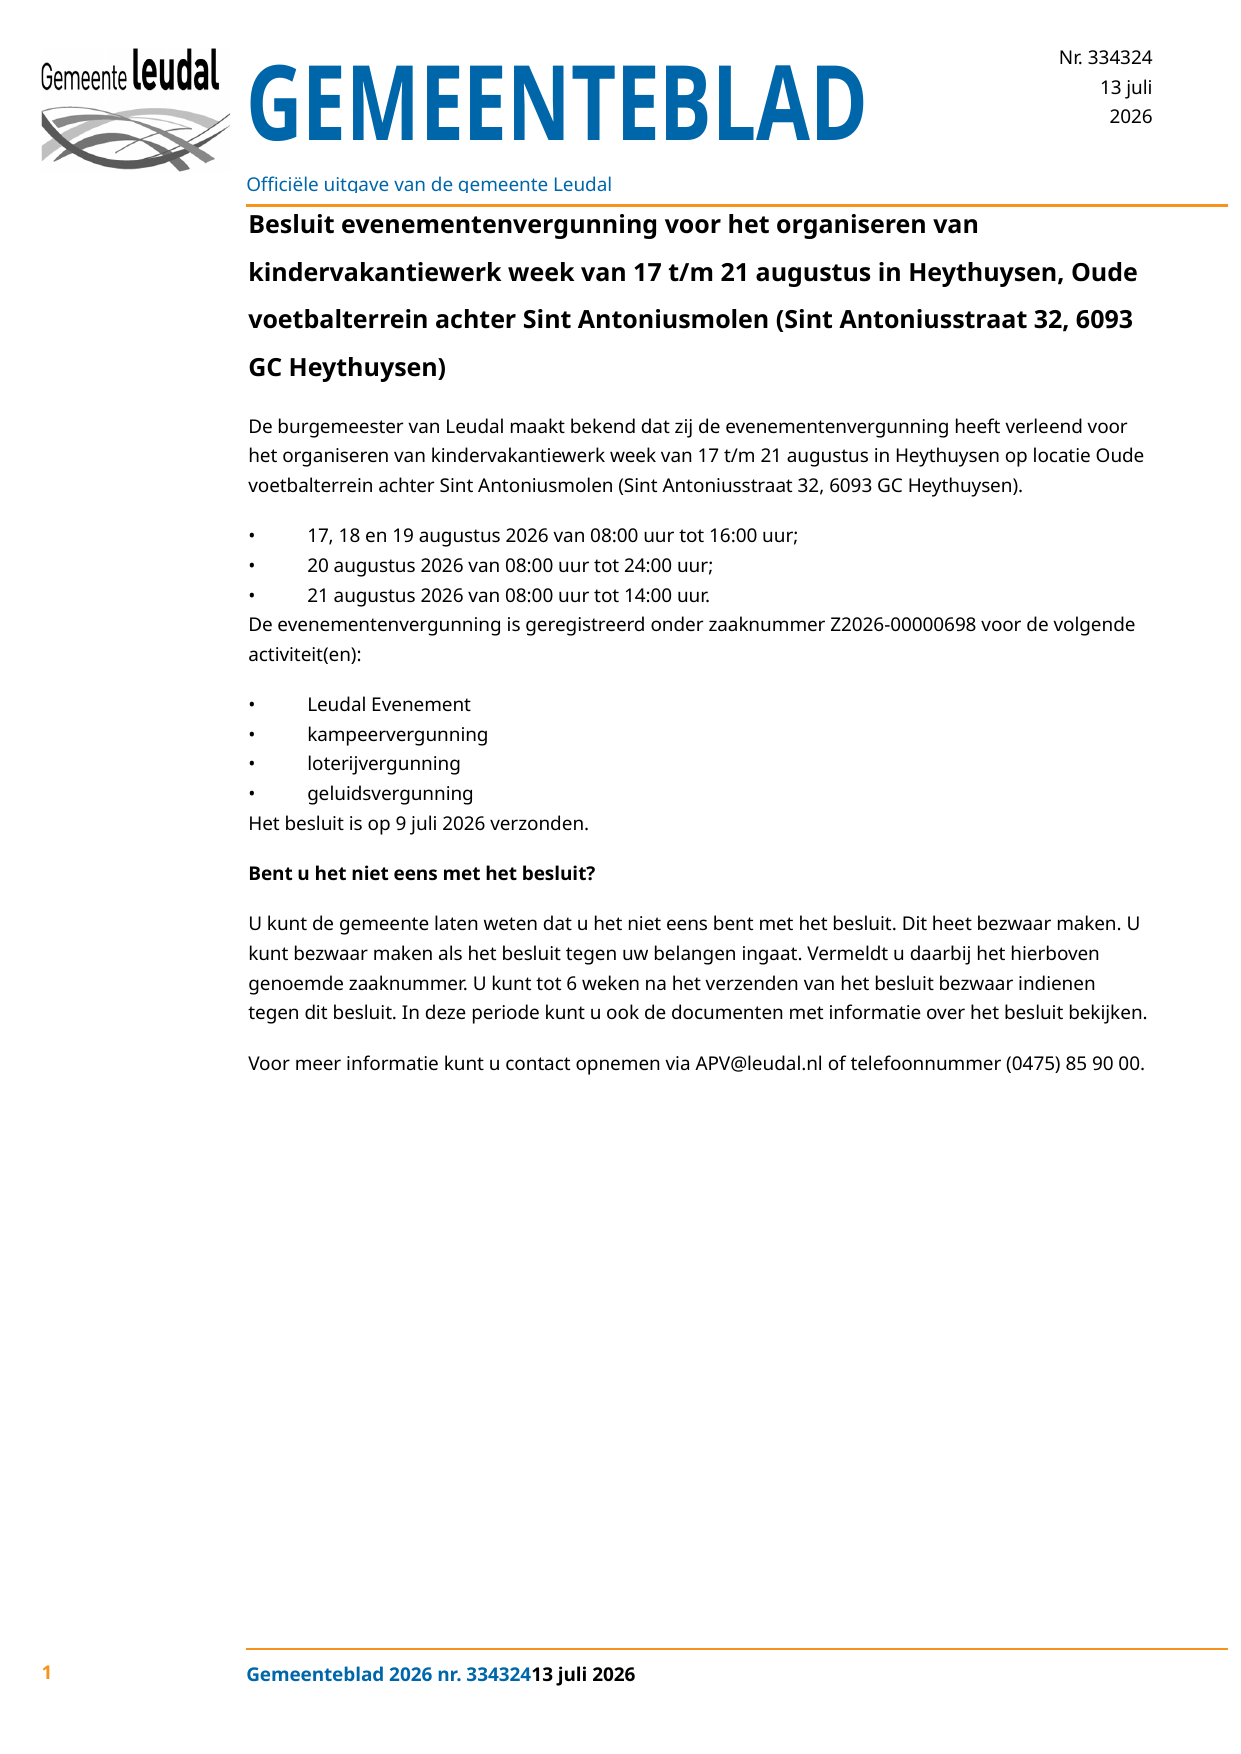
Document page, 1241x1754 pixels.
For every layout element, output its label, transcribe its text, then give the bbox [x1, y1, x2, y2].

list Leudal Evenement [248, 691, 1152, 717]
list 17, 18 en 19 augustus 2026 van 08:00 uur tot 16:00 uur; [248, 523, 1152, 548]
list loterijvergunning [248, 751, 1152, 776]
text Besluit evenementenvergunning voor het organiseren van kindervakantiewerk week van 17 t/m 21 augustus in Heythuysen, Oude voetbalterrein achter Sint Antoniusmolen (Sint Antoniusstraat 32, 6093 GC Heythuysen) [248, 207, 1152, 384]
list 21 augustus 2026 van 08:00 uur tot 14:00 uur. [248, 582, 1152, 608]
list kampeervergunning [248, 721, 1152, 747]
list geluidsvergunning [248, 780, 1152, 806]
text De evenementenvergunning is geregistreerd onder zaaknummer Z2026-00000698 voor de volgende activiteit(en): [248, 611, 1152, 667]
list 20 augustus 2026 van 08:00 uur tot 24:00 uur; [248, 552, 1152, 578]
text De burgemeester van Leudal maakt bekend dat zij de evenementenvergunning heeft verleend voor het organiseren van kindervakantiewerk week van 17 t/m 21 augustus in Heythuysen op locatie Oude voetbalterrein achter Sint Antoniusmolen (Sint Antoniusstraat 32, 6093 GC Heythuysen). [248, 413, 1152, 498]
text Het besluit is op 9 juli 2026 verzonden. [248, 810, 1152, 836]
picture [41, 47, 231, 172]
text Bent u het niet eens met het besluit? [248, 860, 1152, 886]
text Voor meer informatie kunt u contact opnemen via APV@leudal.nl of telefoonnummer (0475) 85 90 00. [248, 1050, 1152, 1076]
text U kunt de gemeente laten weten dat u het niet eens bent met het besluit. Dit heet bezwaar maken. U kunt bezwaar maken als het besluit tegen uw belangen ingaat. Vermeldt u daarbij het hierboven genoemde zaaknummer. U kunt tot 6 weken na het verzenden van het besluit bezwaar indienen tegen dit besluit. In deze periode kunt u ook de documenten met informatie over het besluit bekijken. [248, 911, 1152, 1025]
